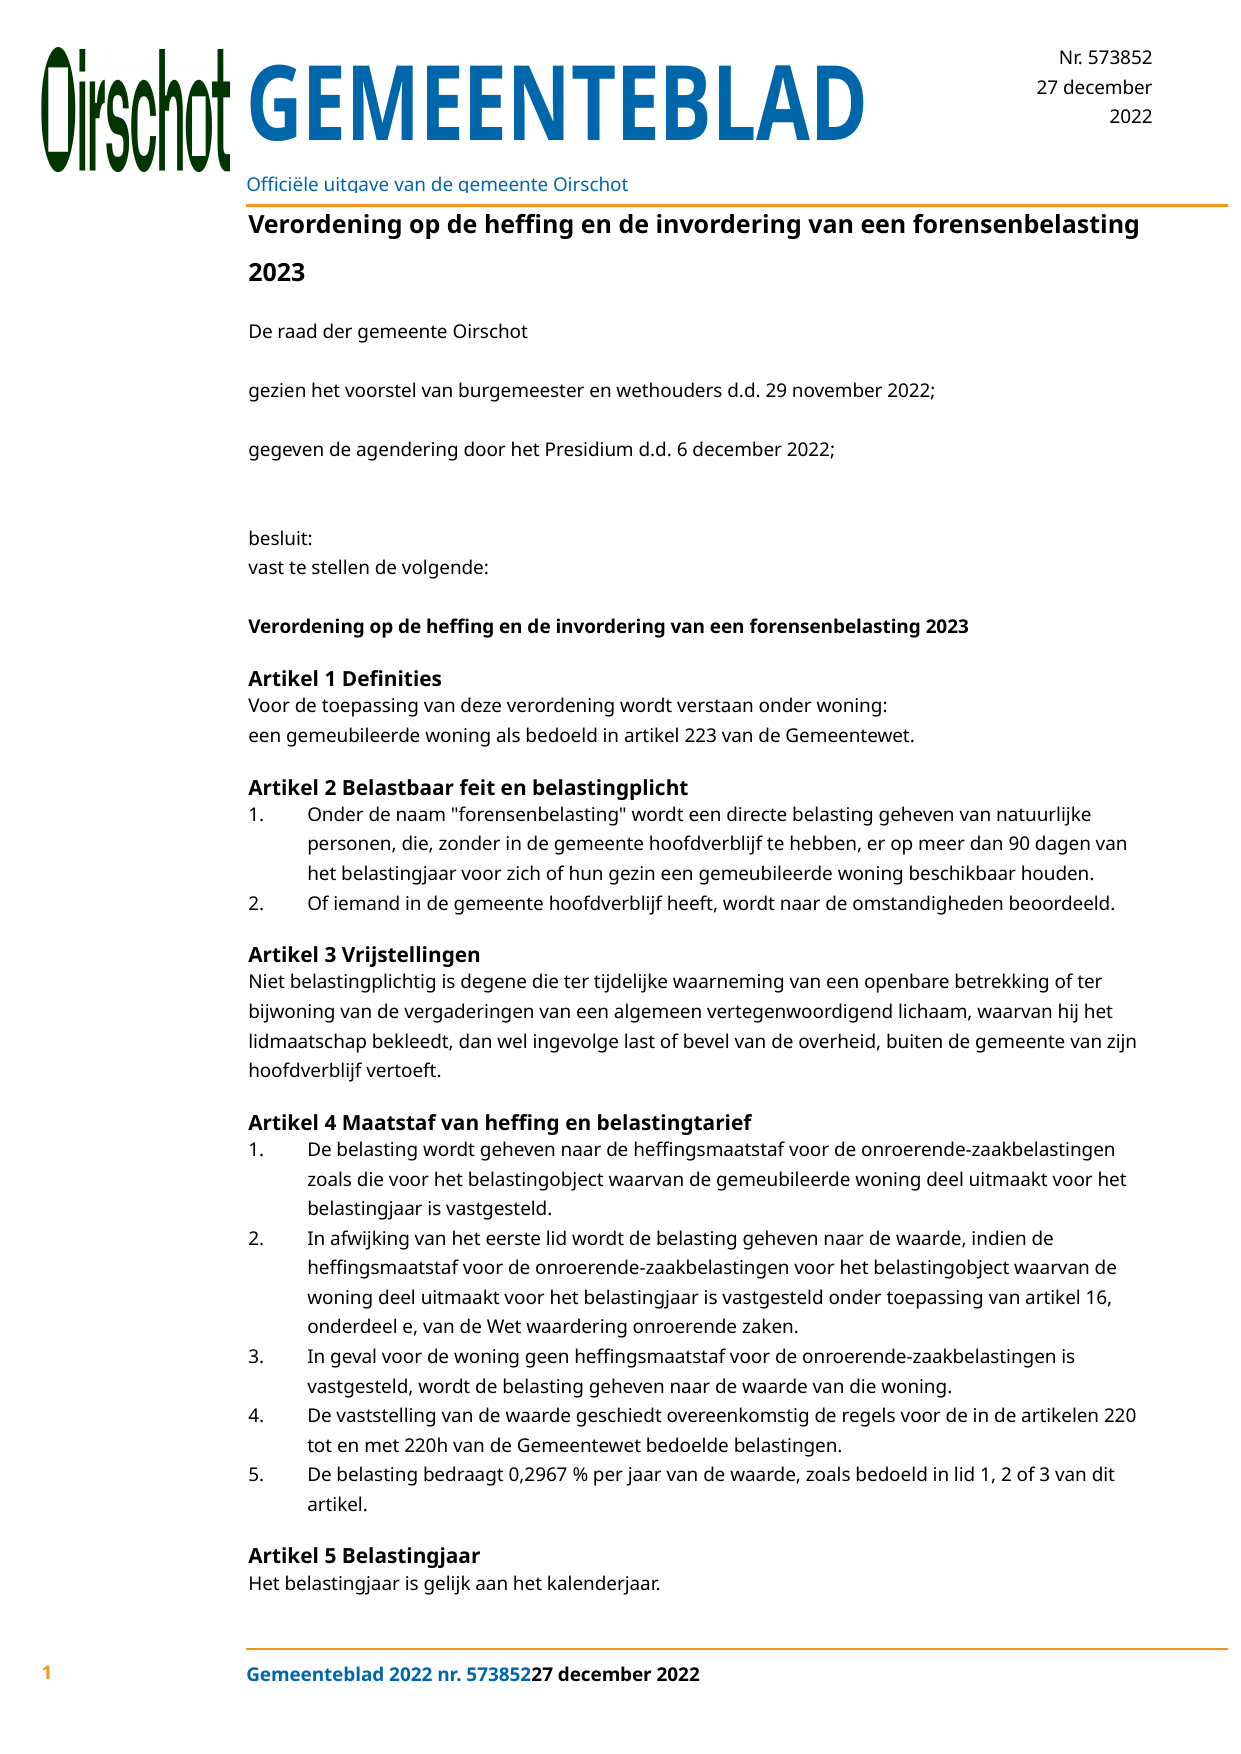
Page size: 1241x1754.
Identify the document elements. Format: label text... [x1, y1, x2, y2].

text Artikel 5 Belastingjaar [248, 1542, 1152, 1570]
list De belasting bedraagt 0,2967 % per jaar van de waarde, zoals bedoeld in lid 1, 2 of 3 van dit artikel. [248, 1462, 1152, 1517]
text gegeven de agendering door het Presidium d.d. 6 december 2022; [248, 436, 1152, 462]
text vast te stellen de volgende: [248, 554, 1152, 580]
picture [41, 47, 231, 172]
list De belasting wordt geheven naar de heffingsmaatstaf voor de onroerende-zaakbelastingen zoals die voor het belastingobject waarvan de gemeubileerde woning deel uitmaakt voor het belastingjaar is vastgesteld. [248, 1136, 1152, 1221]
list Of iemand in de gemeente hoofdverblijf heeft, wordt naar de omstandigheden beoordeeld. [248, 890, 1152, 916]
text Voor de toepassing van deze verordening wordt verstaan onder woning: [248, 693, 1152, 718]
list De vaststelling van de waarde geschiedt overeenkomstig de regels voor de in de artikelen 220 tot en met 220h van de Gemeentewet bedoelde belastingen. [248, 1402, 1152, 1458]
text Artikel 1 Definities [248, 664, 1152, 693]
text Artikel 2 Belastbaar feit en belastingplicht [248, 773, 1152, 801]
list Onder de naam "forensenbelasting" wordt een directe belasting geheven van natuurlijke personen, die, zonder in de gemeente hoofdverblijf te hebben, er op meer dan 90 dagen van het belastingjaar voor zich of hun gezin een gemeubileerde woning beschikbaar houden. [248, 801, 1152, 886]
text Verordening op de heffing en de invordering van een forensenbelasting 2023 [248, 614, 1152, 639]
text Artikel 4 Maatstaf van heffing en belastingtarief [248, 1108, 1152, 1136]
text Verordening op de heffing en de invordering van een forensenbelasting 2023 [248, 207, 1152, 288]
text Het belastingjaar is gelijk aan het kalenderjaar. [248, 1570, 1152, 1596]
text De raad der gemeente Oirschot [248, 318, 1152, 344]
text Artikel 3 Vrijstellingen [248, 940, 1152, 969]
text gezien het voorstel van burgemeester en wethouders d.d. 29 november 2022; [248, 377, 1152, 403]
text besluit: [248, 525, 1152, 551]
list In afwijking van het eerste lid wordt de belasting geheven naar de waarde, indien de heffingsmaatstaf voor de onroerende-zaakbelastingen voor het belastingobject waarvan de woning deel uitmaakt voor het belastingjaar is vastgesteld onder toepassing van artikel 16, onderdeel e, van de Wet waardering onroerende zaken. [248, 1225, 1152, 1339]
text Niet belastingplichtig is degene die ter tijdelijke waarneming van een openbare betrekking of ter bijwoning van de vergaderingen van een algemeen vertegenwoordigend lichaam, waarvan hij het lidmaatschap bekleedt, dan wel ingevolge last of bevel van de overheid, buiten de gemeente van zijn hoofdverblijf vertoeft. [248, 969, 1152, 1083]
list In geval voor de woning geen heffingsmaatstaf voor de onroerende-zaakbelastingen is vastgesteld, wordt de belasting geheven naar de waarde van die woning. [248, 1343, 1152, 1399]
text een gemeubileerde woning als bedoeld in artikel 223 van de Gemeentewet. [248, 722, 1152, 748]
